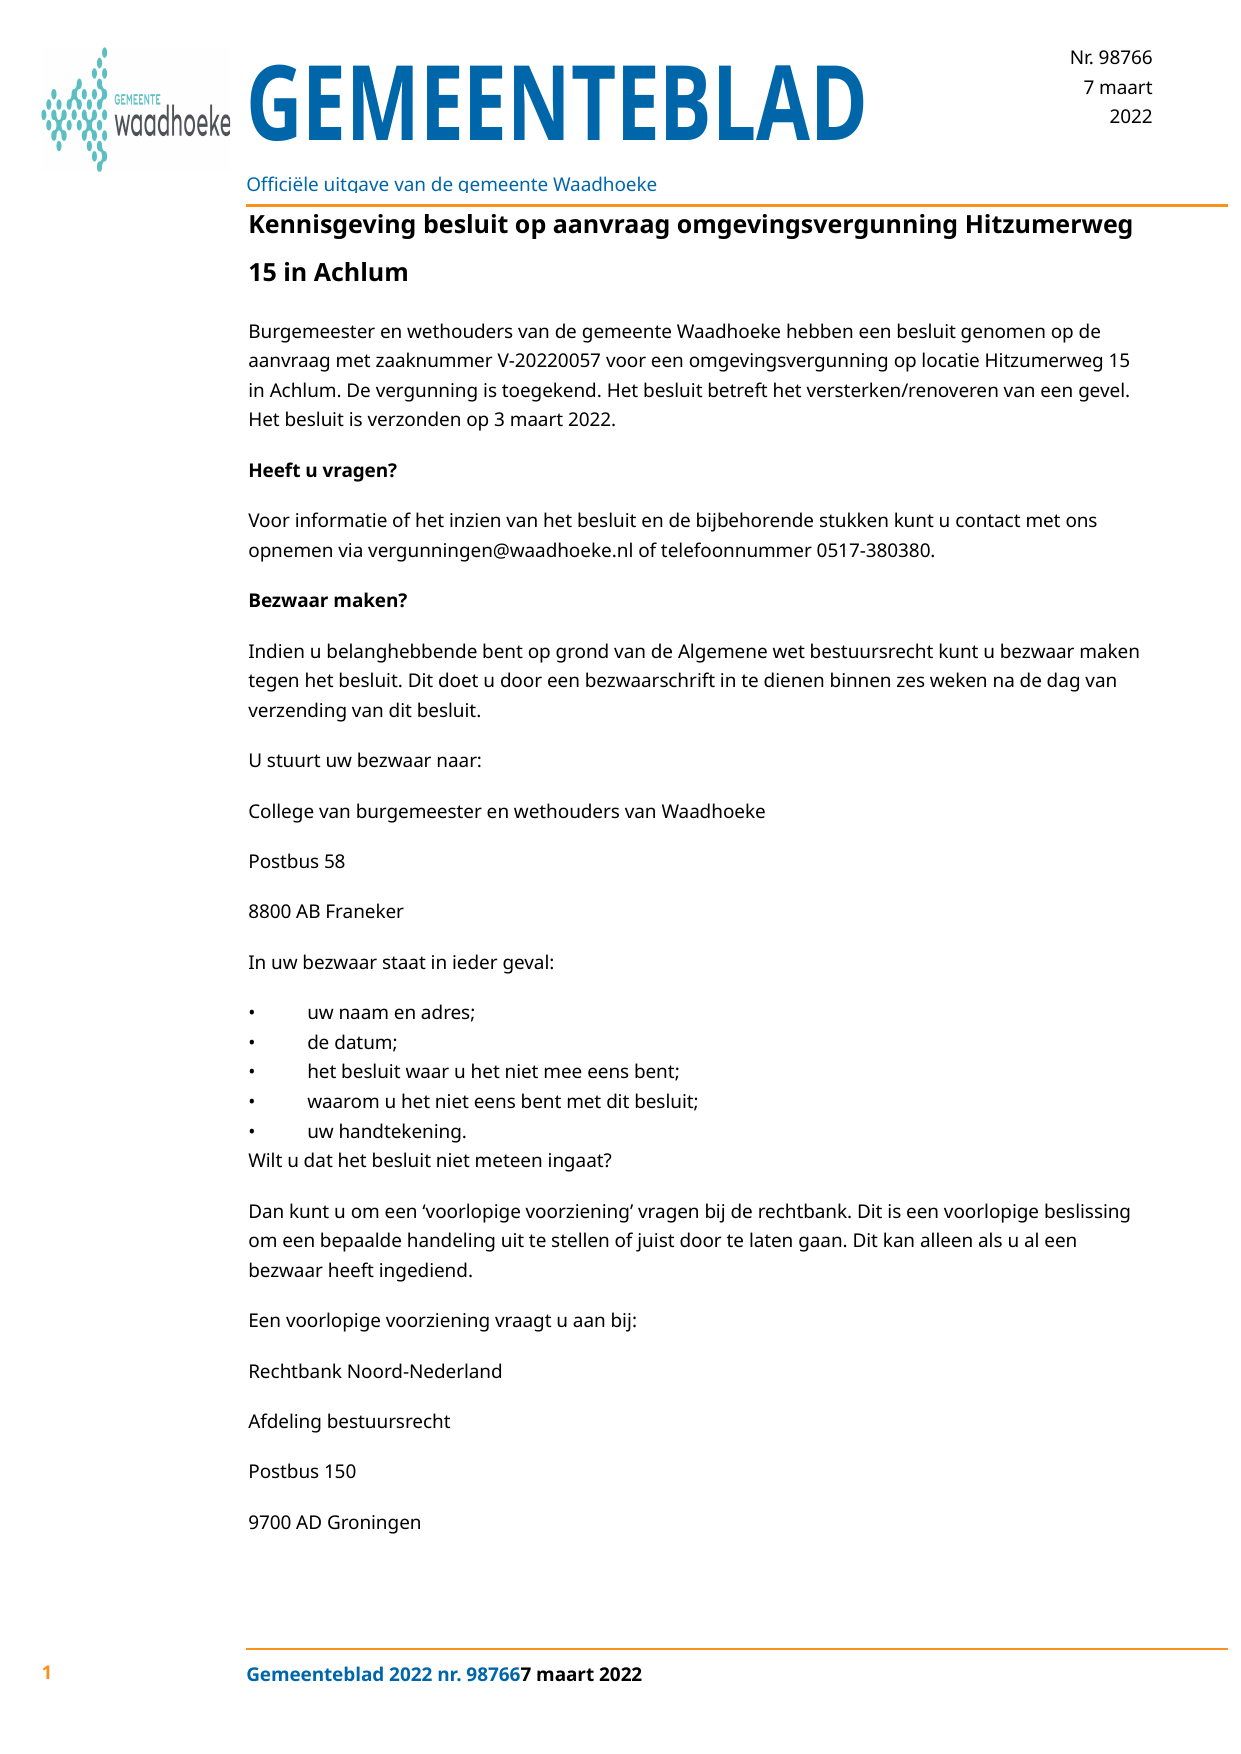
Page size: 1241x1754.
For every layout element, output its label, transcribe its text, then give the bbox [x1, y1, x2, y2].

text Kennisgeving besluit op aanvraag omgevingsvergunning Hitzumerweg 15 in Achlum [248, 207, 1152, 288]
list de datum; [248, 1029, 1152, 1055]
text College van burgemeester en wethouders van Waadhoeke [248, 798, 1152, 824]
text Afdeling bestuursrecht [248, 1408, 1152, 1434]
picture [41, 47, 231, 172]
text Dan kunt u om een ‘voorlopige voorziening’ vragen bij de rechtbank. Dit is een voorlopige beslissing om een bepaalde handeling uit te stellen of juist door te laten gaan. Dit kan alleen als u al een bezwaar heeft ingediend. [248, 1198, 1152, 1283]
text U stuurt uw bezwaar naar: [248, 747, 1152, 773]
text In uw bezwaar staat in ieder geval: [248, 949, 1152, 975]
text 8800 AB Franeker [248, 899, 1152, 924]
text Wilt u dat het besluit niet meteen ingaat? [248, 1147, 1152, 1173]
text Rechtbank Noord-Nederland [248, 1358, 1152, 1384]
text Indien u belanghebbende bent op grond van de Algemene wet bestuursrecht kunt u bezwaar maken tegen het besluit. Dit doet u door een bezwaarschrift in te dienen binnen zes weken na de dag van verzending van dit besluit. [248, 638, 1152, 723]
list uw naam en adres; [248, 999, 1152, 1025]
text Postbus 150 [248, 1459, 1152, 1484]
text 9700 AD Groningen [248, 1509, 1152, 1535]
list uw handtekening. [248, 1118, 1152, 1144]
text Voor informatie of het inzien van het besluit en de bijbehorende stukken kunt u contact met ons opnemen via vergunningen@waadhoeke.nl of telefoonnummer 0517-380380. [248, 507, 1152, 563]
text Een voorlopige voorziening vraagt u aan bij: [248, 1307, 1152, 1333]
text Heeft u vragen? [248, 457, 1152, 483]
list het besluit waar u het niet mee eens bent; [248, 1059, 1152, 1084]
text Postbus 58 [248, 848, 1152, 874]
list waarom u het niet eens bent met dit besluit; [248, 1088, 1152, 1114]
text Bezwaar maken? [248, 587, 1152, 613]
text Burgemeester en wethouders van de gemeente Waadhoeke hebben een besluit genomen op de aanvraag met zaaknummer V-20220057 voor een omgevingsvergunning op locatie Hitzumerweg 15 in Achlum. De vergunning is toegekend. Het besluit betreft het versterken/renoveren van een gevel. Het besluit is verzonden op 3 maart 2022. [248, 318, 1152, 432]
